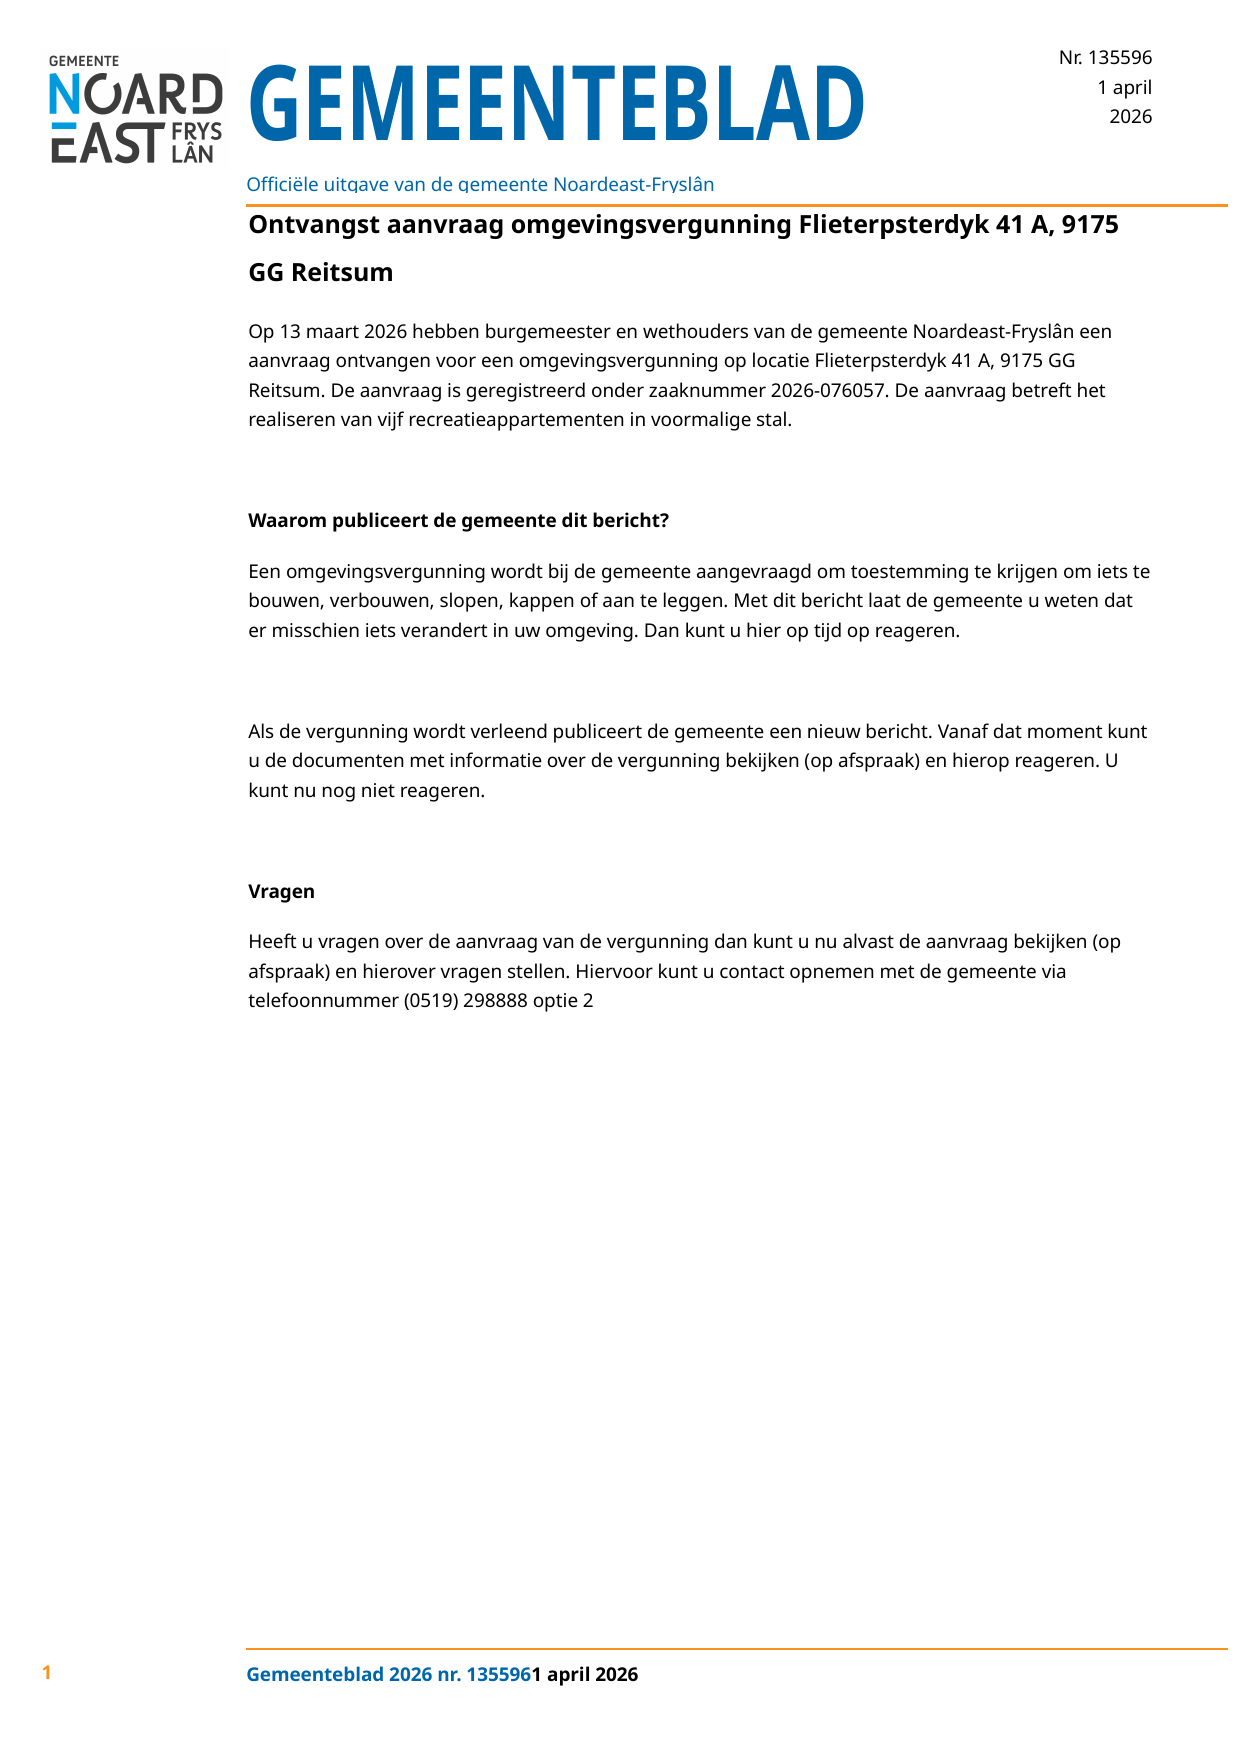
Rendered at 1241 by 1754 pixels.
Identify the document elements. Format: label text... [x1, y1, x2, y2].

text Op 13 maart 2026 hebben burgemeester en wethouders van de gemeente Noardeast-Fryslân een aanvraag ontvangen voor een omgevingsvergunning op locatie Flieterpsterdyk 41 A, 9175 GG Reitsum. De aanvraag is geregistreerd onder zaaknummer 2026-076057. De aanvraag betreft het realiseren van vijf recreatieappartementen in voormalige stal. [248, 318, 1152, 432]
text Een omgevingsvergunning wordt bij de gemeente aangevraagd om toestemming te krijgen om iets te bouwen, verbouwen, slopen, kappen of aan te leggen. Met dit bericht laat de gemeente u weten dat er misschien iets verandert in uw omgeving. Dan kunt u hier op tijd op reageren. [248, 558, 1152, 643]
text Heeft u vragen over de aanvraag van de vergunning dan kunt u nu alvast de aanvraag bekijken (op afspraak) en hierover vragen stellen. Hiervoor kunt u contact opnemen met de gemeente via telefoonnummer (0519) 298888 optie 2 [248, 928, 1152, 1013]
text Ontvangst aanvraag omgevingsvergunning Flieterpsterdyk 41 A, 9175 GG Reitsum [248, 207, 1152, 288]
picture [41, 47, 231, 172]
text Vragen [248, 878, 1152, 904]
text Als de vergunning wordt verleend publiceert de gemeente een nieuw bericht. Vanaf dat moment kunt u de documenten met informatie over de vergunning bekijken (op afspraak) en hierop reageren. U kunt nu nog niet reageren. [248, 718, 1152, 803]
text Waarom publiceert de gemeente dit bericht? [248, 507, 1152, 533]
